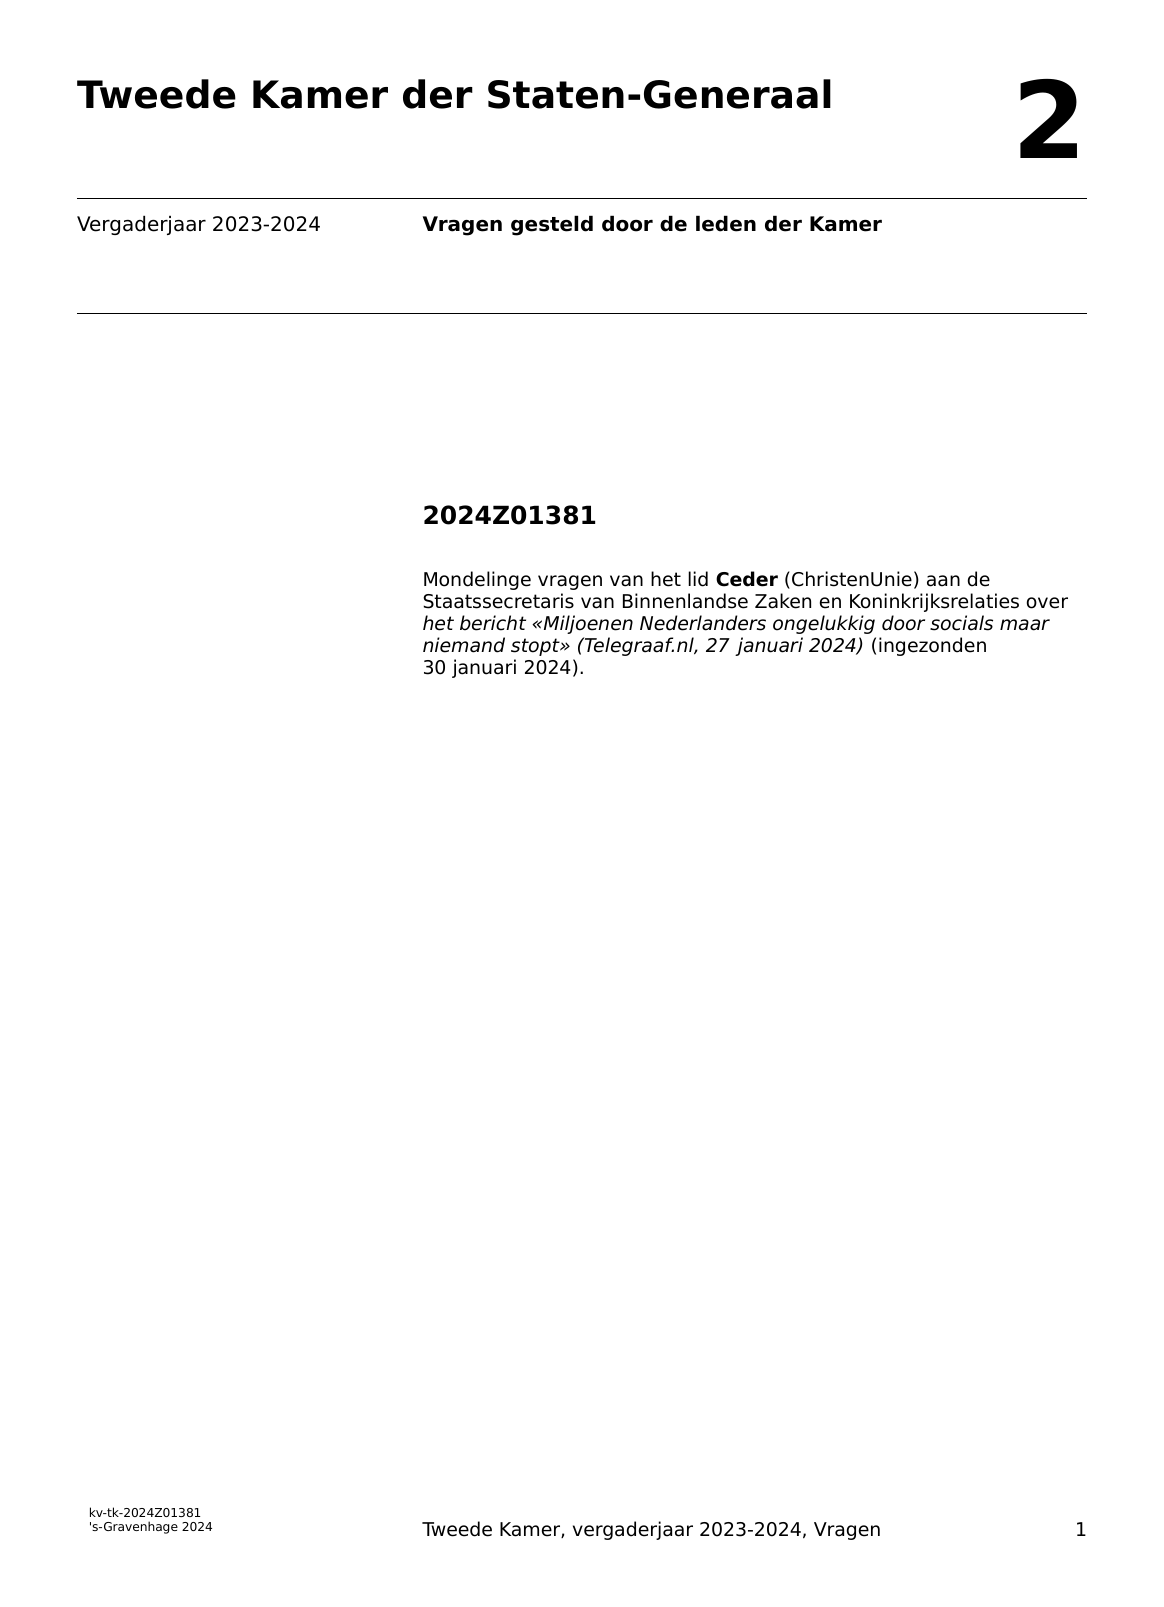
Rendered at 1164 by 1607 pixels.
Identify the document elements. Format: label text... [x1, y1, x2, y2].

text 's-Gravenhage 2024 [88, 1520, 323, 1534]
table_header 2 [886, 59, 1087, 198]
table_cell Vragen gesteld door de leden der Kamer [422, 199, 1087, 313]
table_cell Vergaderjaar 2023-2024 [77, 199, 422, 313]
text kv-tk-2024Z01381 [88, 1506, 323, 1520]
text 2024Z01381 [422, 501, 1087, 531]
text Mondelinge vragen van het lid Ceder (ChristenUnie) aan de Staatssecretaris van Binnenlandse Zaken en Koninkrijksrelaties over het bericht «Miljoenen Nederlanders ongelukkig door socials maar niemand stopt» (Telegraaf.nl, 27 januari 2024) (ingezonden 30 januari 2024). [422, 569, 1087, 679]
table_header Tweede Kamer der Staten-Generaal [77, 59, 886, 198]
